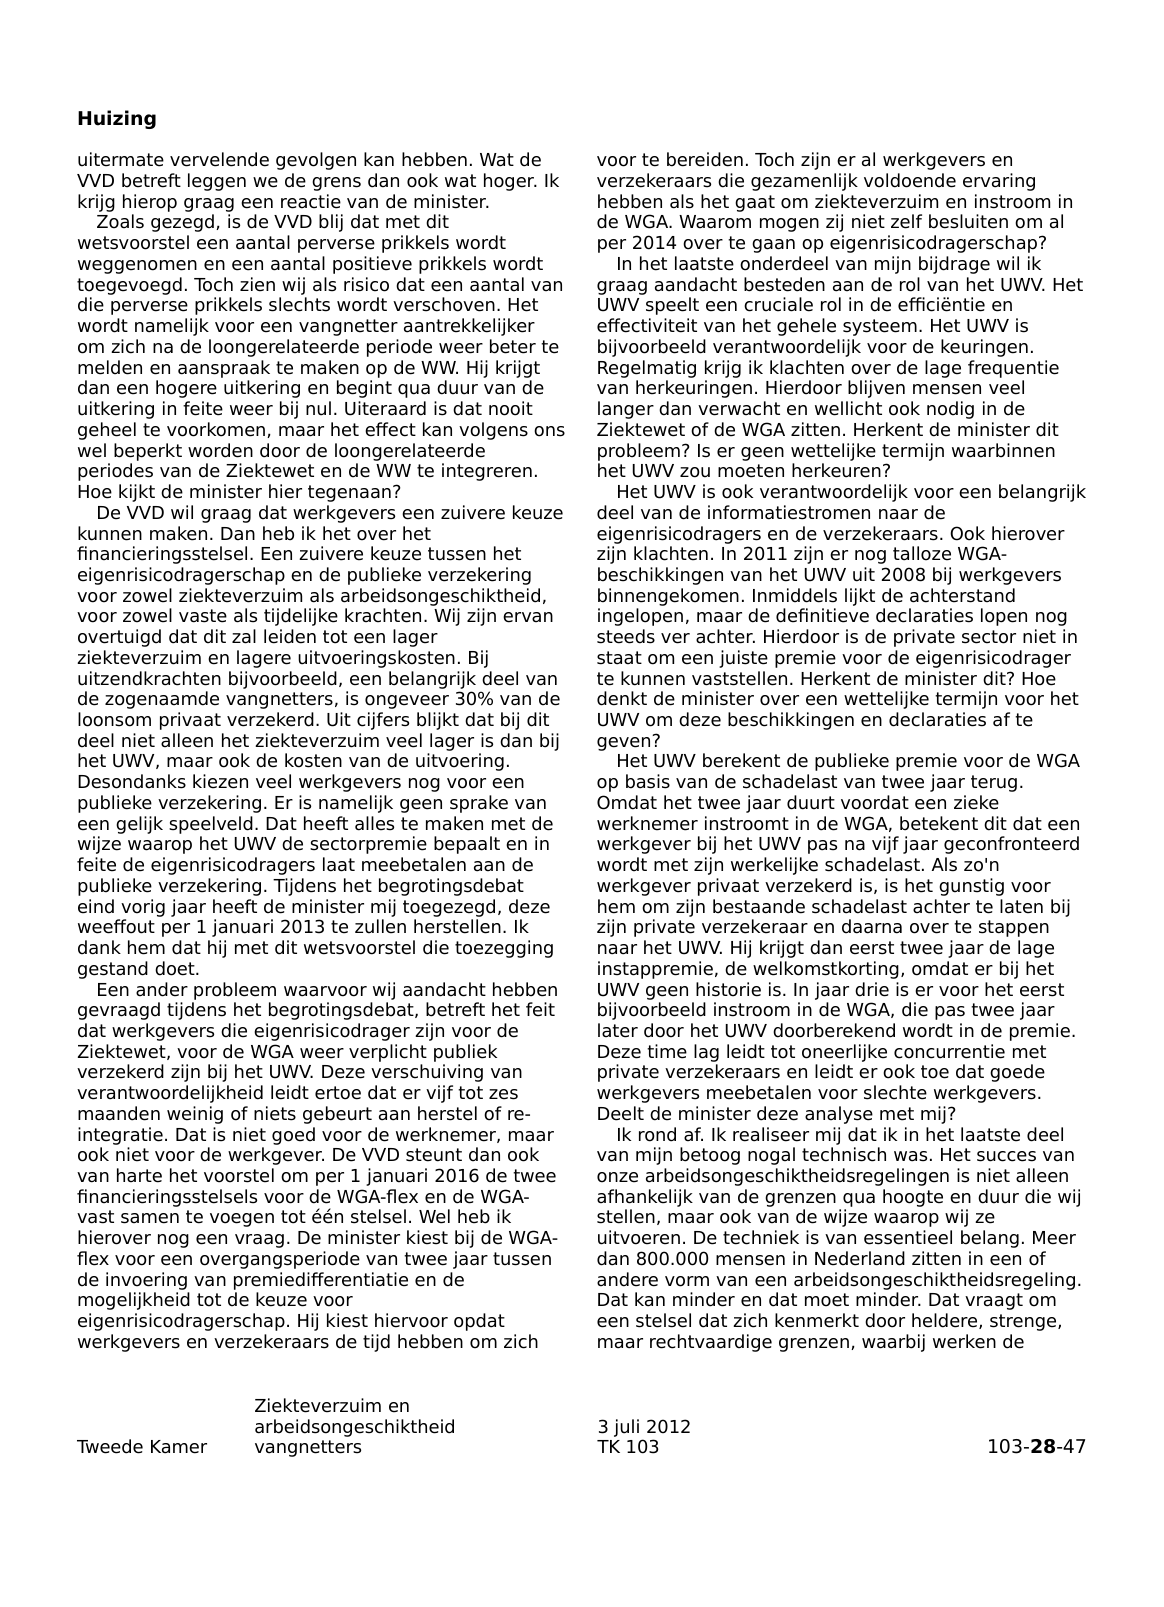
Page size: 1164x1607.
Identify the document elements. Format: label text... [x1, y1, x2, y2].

text Ik rond af. Ik realiseer mij dat ik in het laatste deel van mijn betoog nogal technisch was. Het succes van onze arbeidsongeschiktheidsregelingen is niet alleen afhankelijk van de grenzen qua hoogte en duur die wij stellen, maar ook van de wijze waarop wij ze uitvoeren. De techniek is van essentieel belang. Meer dan 800.000 mensen in Nederland zitten in een of andere vorm van een arbeidsongeschiktheidsregeling. Dat kan minder en dat moet minder. Dat vraagt om een stelsel dat zich kenmerkt door heldere, strenge, maar rechtvaardige grenzen, waarbij werken de [596, 1124, 1087, 1352]
text De VVD wil graag dat werkgevers een zuivere keuze kunnen maken. Dan heb ik het over het financieringsstelsel. Een zuivere keuze tussen het eigenrisicodragerschap en de publieke verzekering voor zowel ziekteverzuim als arbeidsongeschiktheid, voor zowel vaste als tijdelijke krachten. Wij zijn ervan overtuigd dat dit zal leiden tot een lager ziekteverzuim en lagere uitvoeringskosten. Bij uitzendkrachten bijvoorbeeld, een belangrijk deel van de zogenaamde vangnetters, is ongeveer 30% van de loonsom privaat verzekerd. Uit cijfers blijkt dat bij dit deel niet alleen het ziekteverzuim veel lager is dan bij het UWV, maar ook de kosten van de uitvoering. Desondanks kiezen veel werkgevers nog voor een publieke verzekering. Er is namelijk geen sprake van een gelijk speelveld. Dat heeft alles te maken met de wijze waarop het UWV de sectorpremie bepaalt en in feite de eigenrisicodragers laat meebetalen aan de publieke verzekering. Tijdens het begrotingsdebat eind vorig jaar heeft de minister mij toegezegd, deze weeffout per 1 januari 2013 te zullen herstellen. Ik dank hem dat hij met dit wetsvoorstel die toezegging gestand doet. [77, 503, 567, 979]
text Zoals gezegd, is de VVD blij dat met dit wetsvoorstel een aantal perverse prikkels wordt weggenomen en een aantal positieve prikkels wordt toegevoegd. Toch zien wij als risico dat een aantal van die perverse prikkels slechts wordt verschoven. Het wordt namelijk voor een vangnetter aantrekkelijker om zich na de loongerelateerde periode weer beter te melden en aanspraak te maken op de WW. Hij krijgt dan een hogere uitkering en begint qua duur van de uitkering in feite weer bij nul. Uiteraard is dat nooit geheel te voorkomen, maar het effect kan volgens ons wel beperkt worden door de loongerelateerde periodes van de Ziektewet en de WW te integreren. Hoe kijkt de minister hier tegenaan? [77, 212, 567, 503]
text Het UWV is ook verantwoordelijk voor een belangrijk deel van de informatiestromen naar de eigenrisicodragers en de verzekeraars. Ook hierover zijn klachten. In 2011 zijn er nog talloze WGA-beschikkingen van het UWV uit 2008 bij werkgevers binnengekomen. Inmiddels lijkt de achterstand ingelopen, maar de definitieve declaraties lopen nog steeds ver achter. Hierdoor is de private sector niet in staat om een juiste premie voor de eigenrisicodrager te kunnen vaststellen. Herkent de minister dit? Hoe denkt de minister over een wettelijke termijn voor het UWV om deze beschikkingen en declaraties af te geven? [596, 482, 1087, 751]
text Het UWV berekent de publieke premie voor de WGA op basis van de schadelast van twee jaar terug. Omdat het twee jaar duurt voordat een zieke werknemer instroomt in de WGA, betekent dit dat een werkgever bij het UWV pas na vijf jaar geconfronteerd wordt met zijn werkelijke schadelast. Als zo'n werkgever privaat verzekerd is, is het gunstig voor hem om zijn bestaande schadelast achter te laten bij zijn private verzekeraar en daarna over te stappen naar het UWV. Hij krijgt dan eerst twee jaar de lage instappremie, de welkomstkorting, omdat er bij het UWV geen historie is. In jaar drie is er voor het eerst bijvoorbeeld instroom in de WGA, die pas twee jaar later door het UWV doorberekend wordt in de premie. Deze time lag leidt tot oneerlijke concurrentie met private verzekeraars en leidt er ook toe dat goede werkgevers meebetalen voor slechte werkgevers. Deelt de minister deze analyse met mij? [596, 751, 1087, 1124]
text Een ander probleem waarvoor wij aandacht hebben gevraagd tijdens het begrotingsdebat, betreft het feit dat werkgevers die eigenrisicodrager zijn voor de Ziektewet, voor de WGA weer verplicht publiek verzekerd zijn bij het UWV. Deze verschuiving van verantwoordelijkheid leidt ertoe dat er vijf tot zes maanden weinig of niets gebeurt aan herstel of re-integratie. Dat is niet goed voor de werknemer, maar ook niet voor de werkgever. De VVD steunt dan ook van harte het voorstel om per 1 januari 2016 de twee financieringsstelsels voor de WGA-flex en de WGA-vast samen te voegen tot één stelsel. Wel heb ik hierover nog een vraag. De minister kiest bij de WGA-flex voor een overgangsperiode van twee jaar tussen de invoering van premiedifferentiatie en de mogelijkheid tot de keuze voor eigenrisicodragerschap. Hij kiest hiervoor opdat werkgevers en verzekeraars de tijd hebben om zich [77, 979, 567, 1352]
text uitermate vervelende gevolgen kan hebben. Wat de VVD betreft leggen we de grens dan ook wat hoger. Ik krijg hierop graag een reactie van de minister. [77, 150, 567, 212]
text In het laatste onderdeel van mijn bijdrage wil ik graag aandacht besteden aan de rol van het UWV. Het UWV speelt een cruciale rol in de efficiëntie en effectiviteit van het gehele systeem. Het UWV is bijvoorbeeld verantwoordelijk voor de keuringen. Regelmatig krijg ik klachten over de lage frequentie van herkeuringen. Hierdoor blijven mensen veel langer dan verwacht en wellicht ook nodig in de Ziektewet of de WGA zitten. Herkent de minister dit probleem? Is er geen wettelijke termijn waarbinnen het UWV zou moeten herkeuren? [596, 254, 1087, 482]
text voor te bereiden. Toch zijn er al werkgevers en verzekeraars die gezamenlijk voldoende ervaring hebben als het gaat om ziekteverzuim en instroom in de WGA. Waarom mogen zij niet zelf besluiten om al per 2014 over te gaan op eigenrisicodragerschap? [596, 150, 1087, 254]
